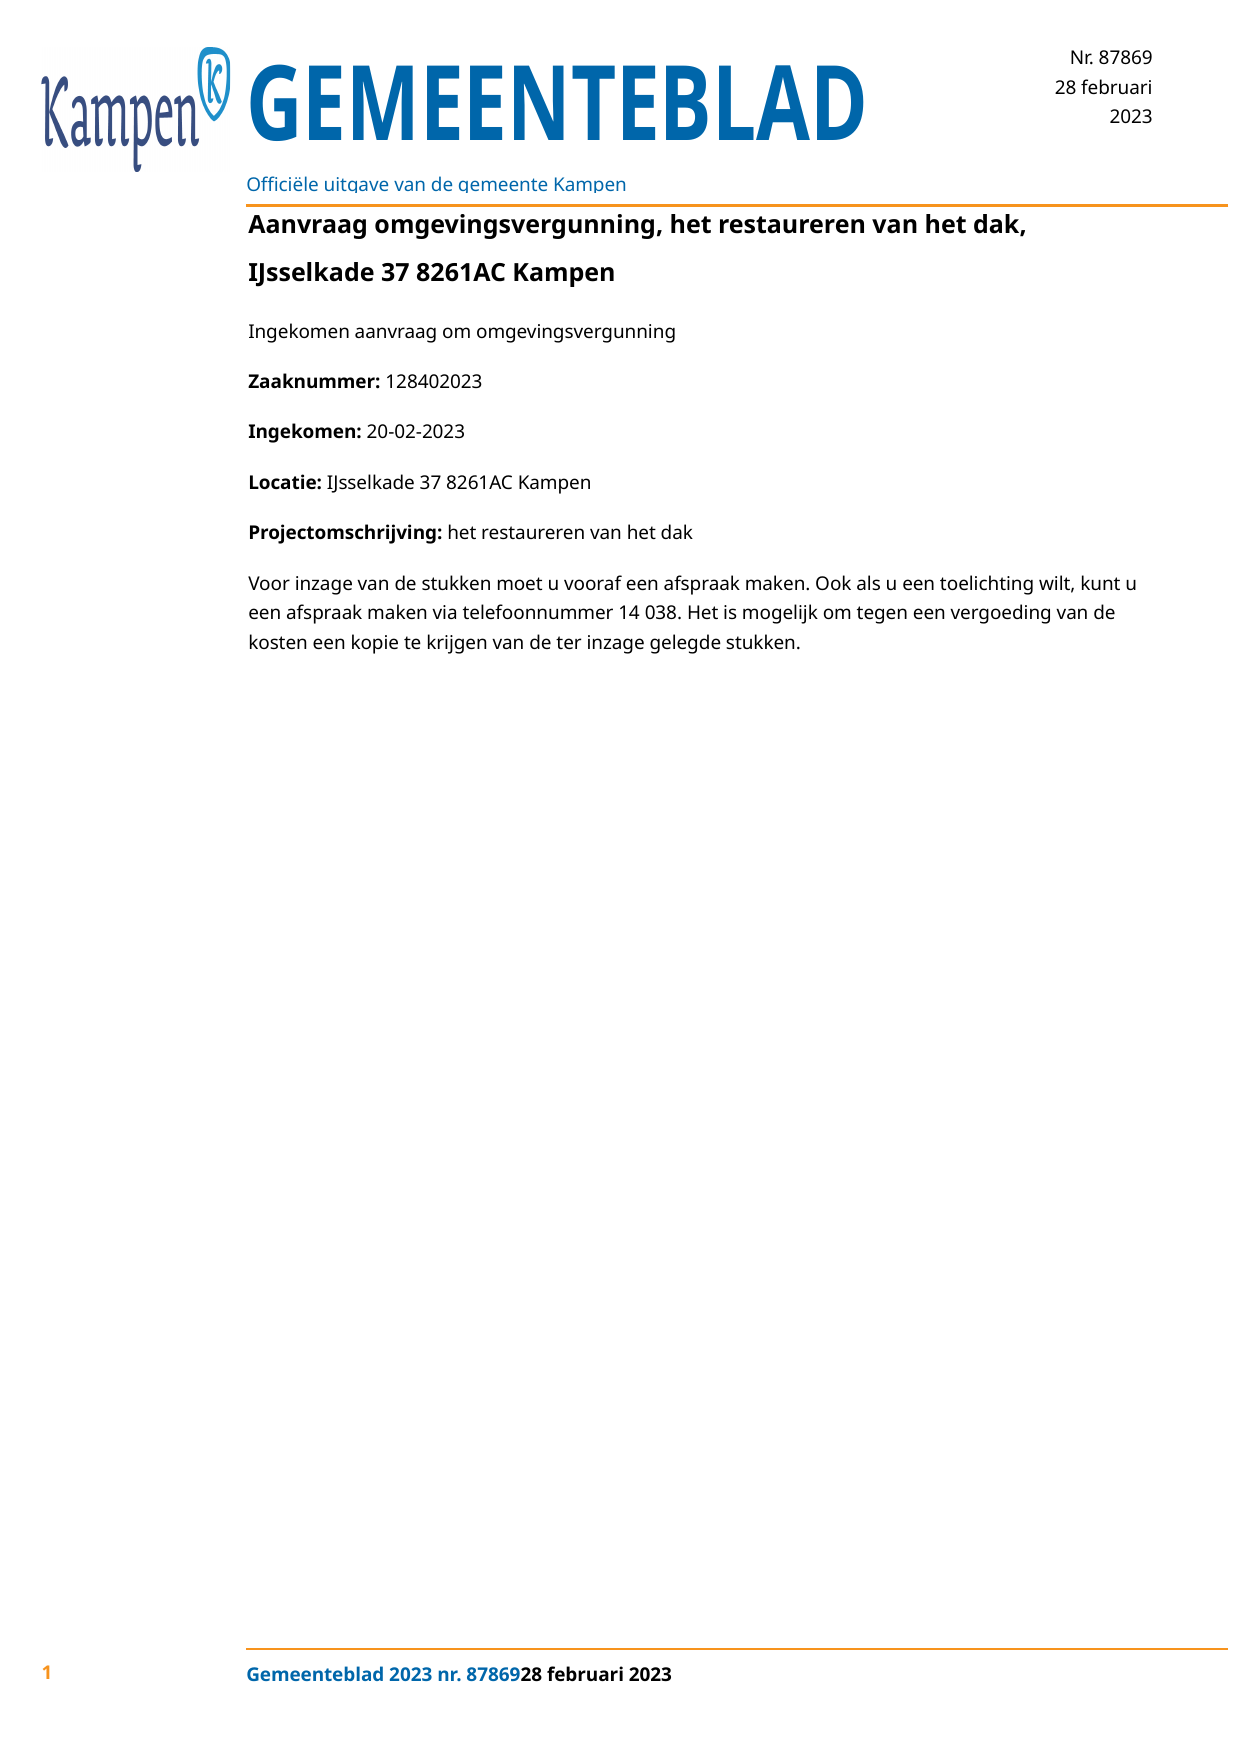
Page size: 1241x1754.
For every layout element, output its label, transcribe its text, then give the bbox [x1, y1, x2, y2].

text Locatie: IJsselkade 37 8261AC Kampen [248, 469, 1152, 495]
text Voor inzage van de stukken moet u vooraf een afspraak maken. Ook als u een toelichting wilt, kunt u een afspraak maken via telefoonnummer 14 038. Het is mogelijk om tegen een vergoeding van de kosten een kopie te krijgen van de ter inzage gelegde stukken. [248, 570, 1152, 655]
text Projectomschrijving: het restaureren van het dak [248, 519, 1152, 545]
picture [41, 47, 231, 172]
text Ingekomen: 20-02-2023 [248, 419, 1152, 444]
text Zaaknummer: 128402023 [248, 368, 1152, 394]
text Ingekomen aanvraag om omgevingsvergunning [248, 318, 1152, 344]
text Aanvraag omgevingsvergunning, het restaureren van het dak, IJsselkade 37 8261AC Kampen [248, 207, 1152, 288]
